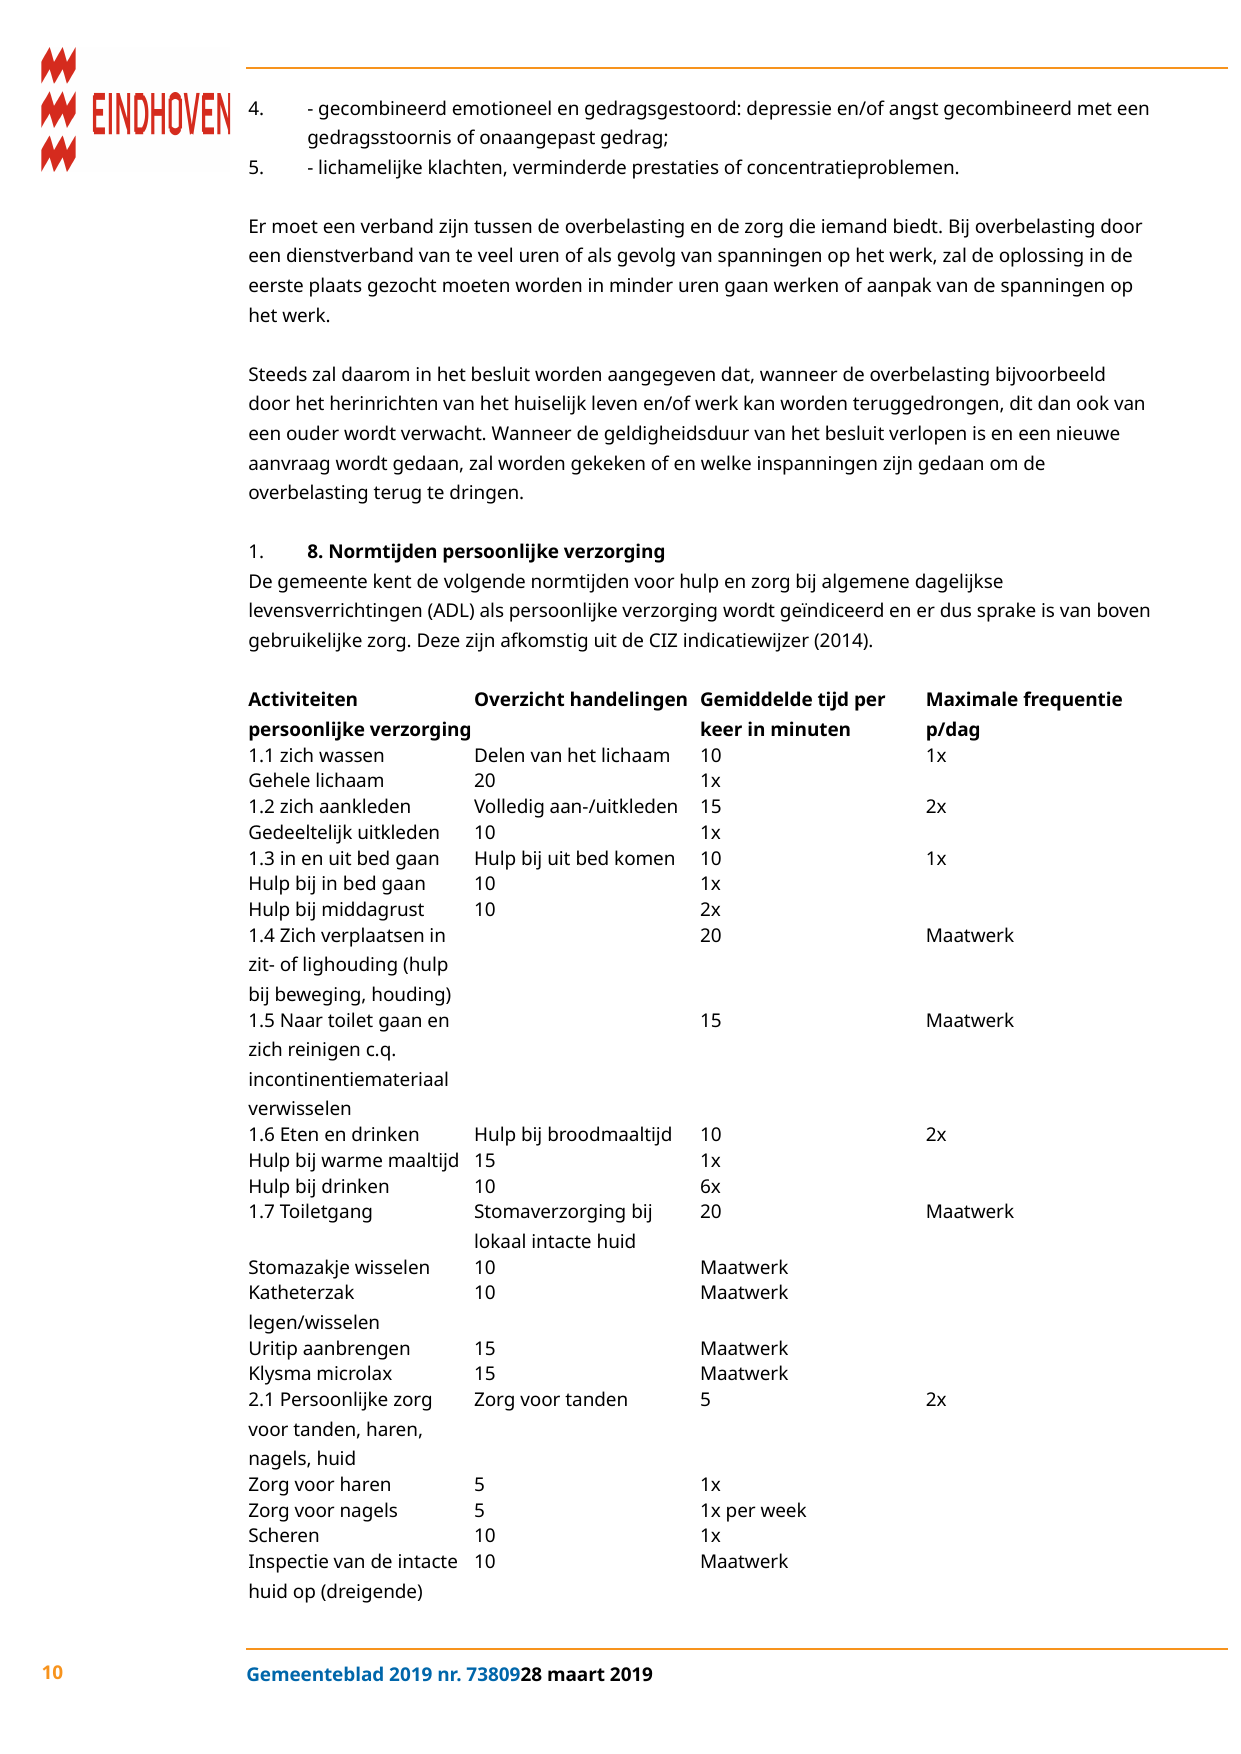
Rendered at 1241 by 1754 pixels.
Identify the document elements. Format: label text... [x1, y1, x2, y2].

table_cell Uritip aanbrengen [248, 1335, 474, 1361]
table_cell Volledig aan-/uitkleden [474, 793, 700, 819]
table_cell 2x [926, 1386, 1152, 1471]
table_cell 6x [700, 1173, 926, 1198]
table_cell Stomazakje wisselen [248, 1254, 474, 1279]
table_cell Katheterzak legen/wisselen [248, 1280, 474, 1335]
table_cell 15 [474, 1147, 700, 1173]
text Steeds zal daarom in het besluit worden aangegeven dat, wanneer de overbelasting bijvoorbeeld door het herinrichten van het huiselijk leven en/of werk kan worden teruggedrongen, dit dan ook van een ouder wordt verwacht. Wanneer de geldigheidsduur van het besluit verlopen is en een nieuwe aanvraag wordt gedaan, zal worden gekeken of en welke inspanningen zijn gedaan om de overbelasting terug te dringen. [248, 361, 1152, 505]
table_cell 2.1 Persoonlijke zorg voor tanden, haren, nagels, huid [248, 1386, 474, 1471]
picture [41, 47, 231, 172]
table_cell Maatwerk [926, 922, 1152, 1007]
table_cell Maatwerk [700, 1254, 926, 1279]
table_header Maximale frequentie p/dag [926, 687, 1152, 742]
table_cell Zorg voor nagels [248, 1497, 474, 1523]
table_cell 2x [700, 896, 926, 922]
table_cell 5 [474, 1497, 700, 1523]
table_cell 1.5 Naar toilet gaan en zich reinigen c.q. incontinentiemateriaal verwisselen [248, 1007, 474, 1121]
table_header Activiteiten persoonlijke verzorging [248, 687, 474, 742]
table_cell 1.3 in en uit bed gaan [248, 845, 474, 871]
table_cell 10 [474, 1549, 700, 1604]
table_cell 1x [700, 1523, 926, 1548]
table_cell 15 [474, 1361, 700, 1386]
table_cell 1.2 zich aankleden [248, 793, 474, 819]
table_cell 10 [700, 742, 926, 768]
text De gemeente kent de volgende normtijden voor hulp en zorg bij algemene dagelijkse levensverrichtingen (ADL) als persoonlijke verzorging wordt geïndiceerd en er dus sprake is van boven gebruikelijke zorg. Deze zijn afkomstig uit de CIZ indicatiewijzer (2014). [248, 568, 1152, 653]
table_cell Hulp bij uit bed komen [474, 845, 700, 871]
table_cell 5 [700, 1386, 926, 1471]
table_cell 15 [700, 793, 926, 819]
table_cell Zorg voor tanden [474, 1386, 700, 1471]
table_cell 5 [474, 1471, 700, 1497]
table_cell 1.1 zich wassen [248, 742, 474, 768]
table_cell Gehele lichaam [248, 768, 474, 793]
list - gecombineerd emotioneel en gedragsgestoord: depressie en/of angst gecombineerd met een gedragsstoornis of onaangepast gedrag; [248, 95, 1152, 150]
table_header Overzicht handelingen [474, 687, 700, 742]
table_header Gemiddelde tijd per keer in minuten [700, 687, 926, 742]
table_cell 1x [700, 1471, 926, 1497]
table_cell Hulp bij middagrust [248, 896, 474, 922]
table_cell [474, 1007, 700, 1121]
table_cell Scheren [248, 1523, 474, 1548]
table_cell Maatwerk [926, 1007, 1152, 1121]
table_cell 1x [700, 871, 926, 896]
table_cell [474, 922, 700, 1007]
table_cell Gedeeltelijk uitkleden [248, 819, 474, 845]
table_cell 20 [700, 1199, 926, 1254]
table_cell Maatwerk [700, 1335, 926, 1361]
table_cell Hulp bij in bed gaan [248, 871, 474, 896]
table_cell 2x [926, 1121, 1152, 1147]
table_cell 1x [926, 845, 1152, 871]
table_cell 15 [474, 1335, 700, 1361]
table_cell Inspectie van de intacte huid op (dreigende) [248, 1549, 474, 1604]
table_cell 10 [474, 1523, 700, 1548]
table_cell 1.7 Toiletgang [248, 1199, 474, 1254]
table_cell 1x [700, 819, 926, 845]
table_cell 10 [474, 819, 700, 845]
table_cell Delen van het lichaam [474, 742, 700, 768]
table_cell 10 [474, 1280, 700, 1335]
table_cell Maatwerk [700, 1361, 926, 1386]
table_cell Maatwerk [700, 1549, 926, 1604]
table_cell 1.6 Eten en drinken [248, 1121, 474, 1147]
table_cell Klysma microlax [248, 1361, 474, 1386]
text Er moet een verband zijn tussen de overbelasting en de zorg die iemand biedt. Bij overbelasting door een dienstverband van te veel uren of als gevolg van spanningen op het werk, zal de oplossing in de eerste plaats gezocht moeten worden in minder uren gaan werken of aanpak van de spanningen op het werk. [248, 213, 1152, 328]
list 8. Normtijden persoonlijke verzorging [248, 538, 1152, 564]
table_cell 10 [700, 1121, 926, 1147]
table_cell 20 [700, 922, 926, 1007]
table_cell 1x per week [700, 1497, 926, 1523]
table_cell 10 [474, 1173, 700, 1198]
table_cell Maatwerk [700, 1280, 926, 1335]
list - lichamelijke klachten, verminderde prestaties of concentratieproblemen. [248, 154, 1152, 180]
table_cell 10 [474, 871, 700, 896]
table_cell 1.4 Zich verplaatsen in zit- of lighouding (hulp bij beweging, houding) [248, 922, 474, 1007]
table_cell Stomaverzorging bij lokaal intacte huid [474, 1199, 700, 1254]
table_cell 1x [926, 742, 1152, 768]
table_cell 2x [926, 793, 1152, 819]
table_cell Zorg voor haren [248, 1471, 474, 1497]
table_cell Hulp bij drinken [248, 1173, 474, 1198]
table_cell Hulp bij broodmaaltijd [474, 1121, 700, 1147]
table_cell 10 [700, 845, 926, 871]
table_cell 20 [474, 768, 700, 793]
table_cell 10 [474, 1254, 700, 1279]
table_cell 1x [700, 1147, 926, 1173]
table_cell Hulp bij warme maaltijd [248, 1147, 474, 1173]
table_cell Maatwerk [926, 1199, 1152, 1254]
table_cell 15 [700, 1007, 926, 1121]
table_cell 1x [700, 768, 926, 793]
table_cell 10 [474, 896, 700, 922]
